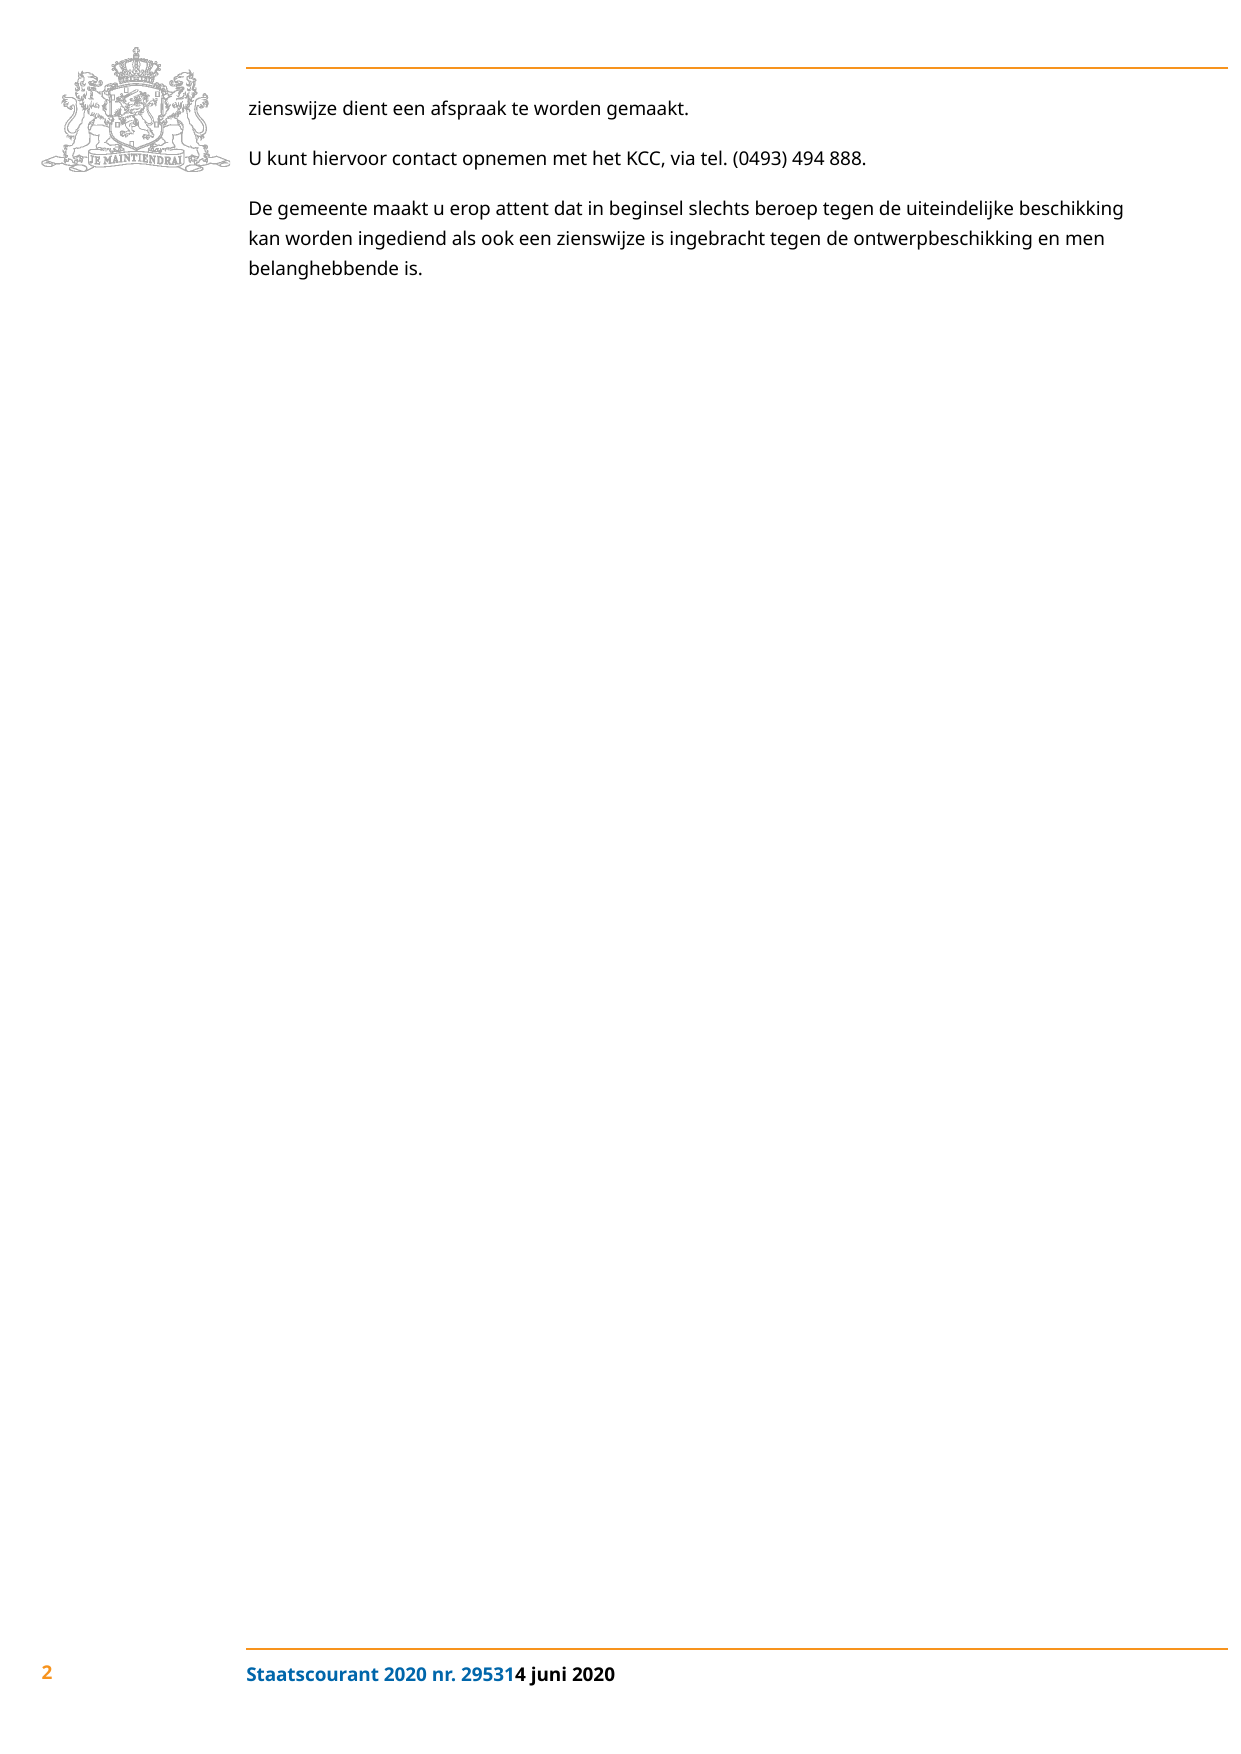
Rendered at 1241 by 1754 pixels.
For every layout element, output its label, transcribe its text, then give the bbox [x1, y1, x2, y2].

text zienswijze dient een afspraak te worden gemaakt. [248, 95, 1152, 121]
picture [41, 47, 231, 172]
text De gemeente maakt u erop attent dat in beginsel slechts beroep tegen de uiteindelijke beschikking kan worden ingediend als ook een zienswijze is ingebracht tegen de ontwerpbeschikking en men belanghebbende is. [248, 196, 1152, 281]
text U kunt hiervoor contact opnemen met het KCC, via tel. (0493) 494 888. [248, 145, 1152, 171]
